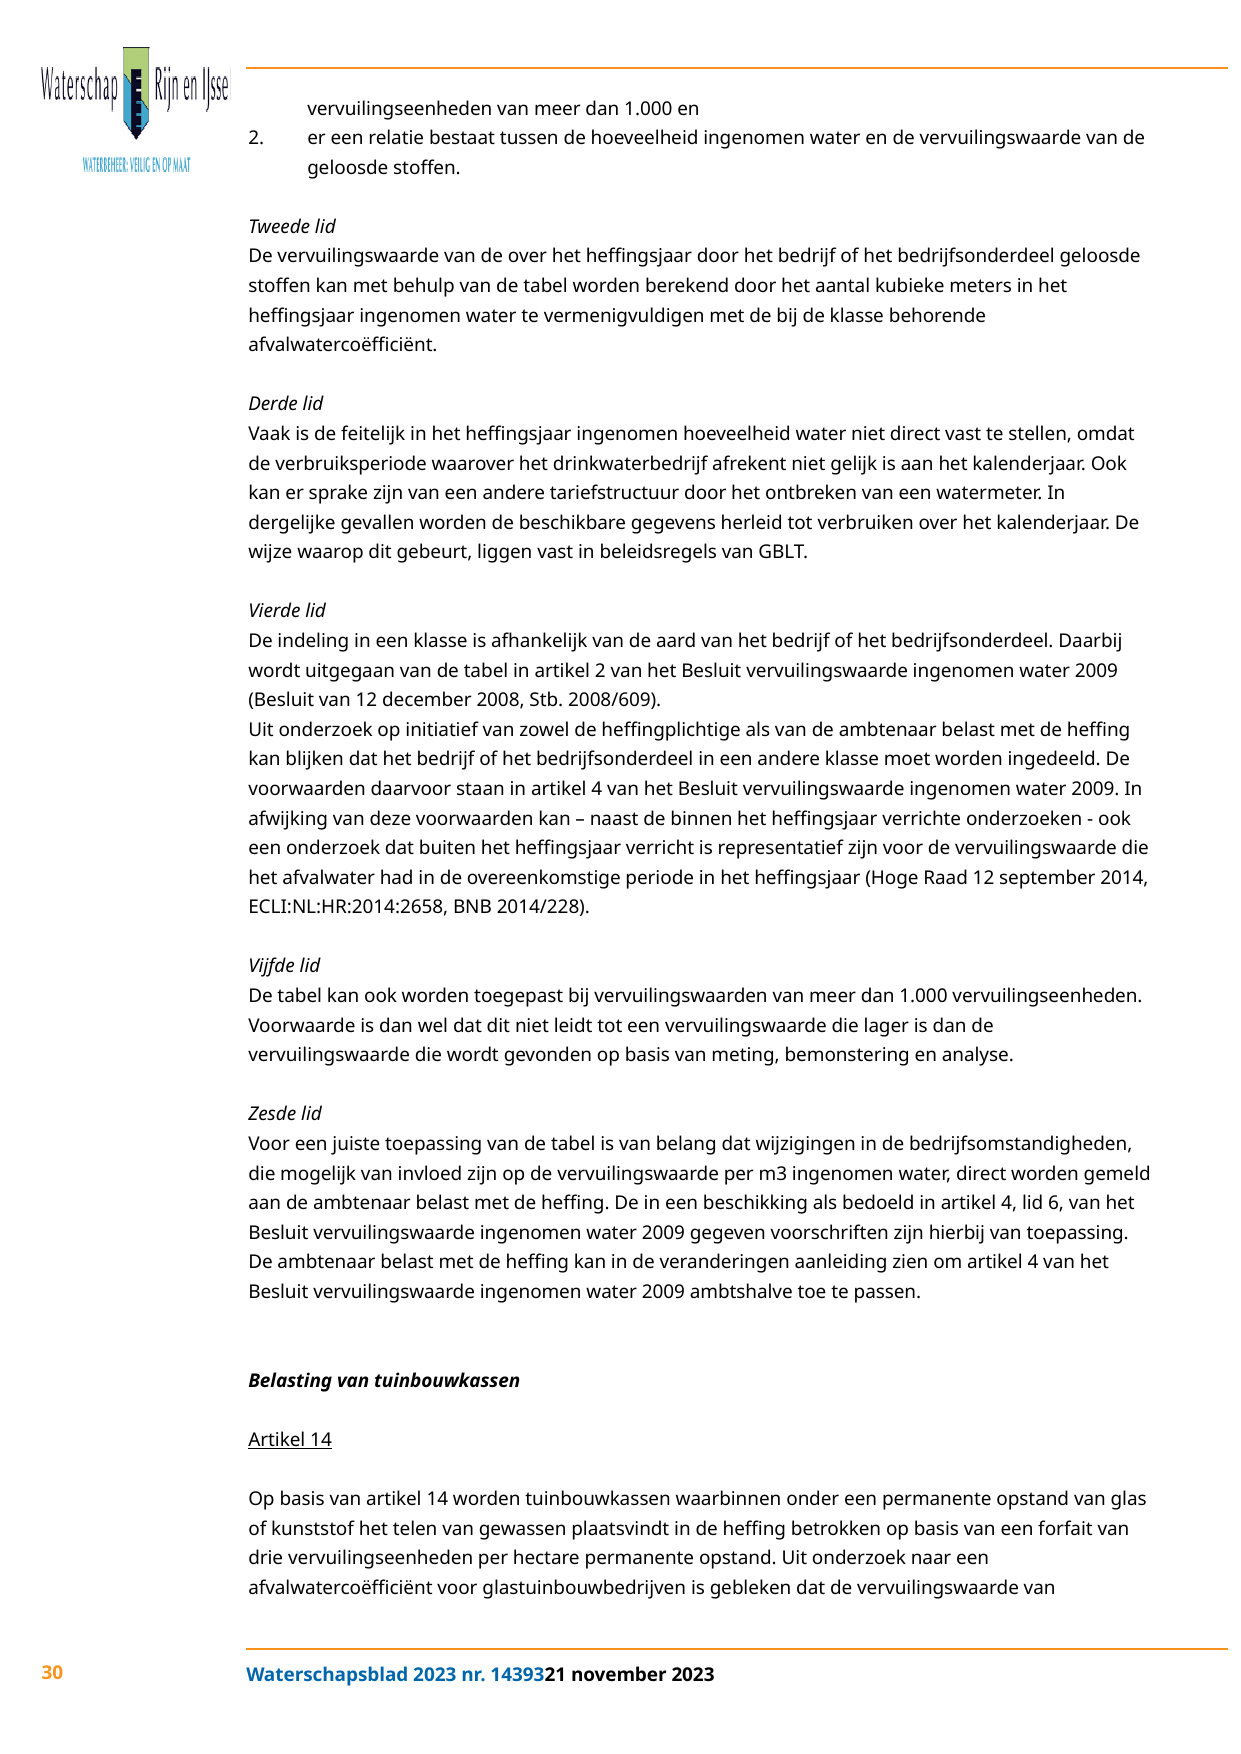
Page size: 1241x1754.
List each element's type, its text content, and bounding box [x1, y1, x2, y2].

text Vaak is de feitelijk in het heffingsjaar ingenomen hoeveelheid water niet direct vast te stellen, omdat de verbruiksperiode waarover het drinkwaterbedrijf afrekent niet gelijk is aan het kalenderjaar. Ook kan er sprake zijn van een andere tariefstructuur door het ontbreken van een watermeter. In dergelijke gevallen worden de beschikbare gegevens herleid tot verbruiken over het kalenderjaar. De wijze waarop dit gebeurt, liggen vast in beleidsregels van GBLT. [248, 420, 1152, 564]
text Tweede lid [248, 213, 1152, 239]
text Derde lid [248, 391, 1152, 416]
text De tabel kan ook worden toegepast bij vervuilingswaarden van meer dan 1.000 vervuilingseenheden. Voorwaarde is dan wel dat dit niet leidt tot een vervuilingswaarde die lager is dan de vervuilingswaarde die wordt gevonden op basis van meting, bemonstering en analyse. [248, 982, 1152, 1067]
text Belasting van tuinbouwkassen [248, 1367, 1152, 1393]
picture [41, 47, 231, 172]
text Op basis van artikel 14 worden tuinbouwkassen waarbinnen onder een permanente opstand van glas of kunststof het telen van gewassen plaatsvindt in de heffing betrokken op basis van een forfait van drie vervuilingseenheden per hectare permanente opstand. Uit onderzoek naar een afvalwatercoëfficiënt voor glastuinbouwbedrijven is gebleken dat de vervuilingswaarde van [248, 1485, 1152, 1600]
text De vervuilingswaarde van de over het heffingsjaar door het bedrijf of het bedrijfsonderdeel geloosde stoffen kan met behulp van de tabel worden berekend door het aantal kubieke meters in het heffingsjaar ingenomen water te vermenigvuldigen met de bij de klasse behorende afvalwatercoëfficiënt. [248, 243, 1152, 357]
text Voor een juiste toepassing van de tabel is van belang dat wijzigingen in de bedrijfsomstandigheden, die mogelijk van invloed zijn op de vervuilingswaarde per m3 ingenomen water, direct worden gemeld aan de ambtenaar belast met de heffing. De in een beschikking als bedoeld in artikel 4, lid 6, van het Besluit vervuilingswaarde ingenomen water 2009 gegeven voorschriften zijn hierbij van toepassing. De ambtenaar belast met de heffing kan in de veranderingen aanleiding zien om artikel 4 van het Besluit vervuilingswaarde ingenomen water 2009 ambtshalve toe te passen. [248, 1130, 1152, 1304]
text Vierde lid [248, 598, 1152, 623]
list er een relatie bestaat tussen de hoeveelheid ingenomen water en de vervuilingswaarde van de geloosde stoffen. [248, 124, 1152, 180]
text Artikel 14 [248, 1426, 1152, 1452]
text De indeling in een klasse is afhankelijk van de aard van het bedrijf of het bedrijfsonderdeel. Daarbij wordt uitgegaan van de tabel in artikel 2 van het Besluit vervuilingswaarde ingenomen water 2009 (Besluit van 12 december 2008, Stb. 2008/609). [248, 627, 1152, 712]
list vervuilingseenheden van meer dan 1.000 en [248, 95, 1152, 121]
text Vijfde lid [248, 953, 1152, 978]
text Zesde lid [248, 1101, 1152, 1126]
text Uit onderzoek op initiatief van zowel de heffingplichtige als van de ambtenaar belast met de heffing kan blijken dat het bedrijf of het bedrijfsonderdeel in een andere klasse moet worden ingedeeld. De voorwaarden daarvoor staan in artikel 4 van het Besluit vervuilingswaarde ingenomen water 2009. In afwijking van deze voorwaarden kan – naast de binnen het heffingsjaar verrichte onderzoeken - ook een onderzoek dat buiten het heffingsjaar verricht is representatief zijn voor de vervuilingswaarde die het afvalwater had in de overeenkomstige periode in het heffingsjaar (Hoge Raad 12 september 2014, ECLI:NL:HR:2014:2658, BNB 2014/228). [248, 716, 1152, 919]
